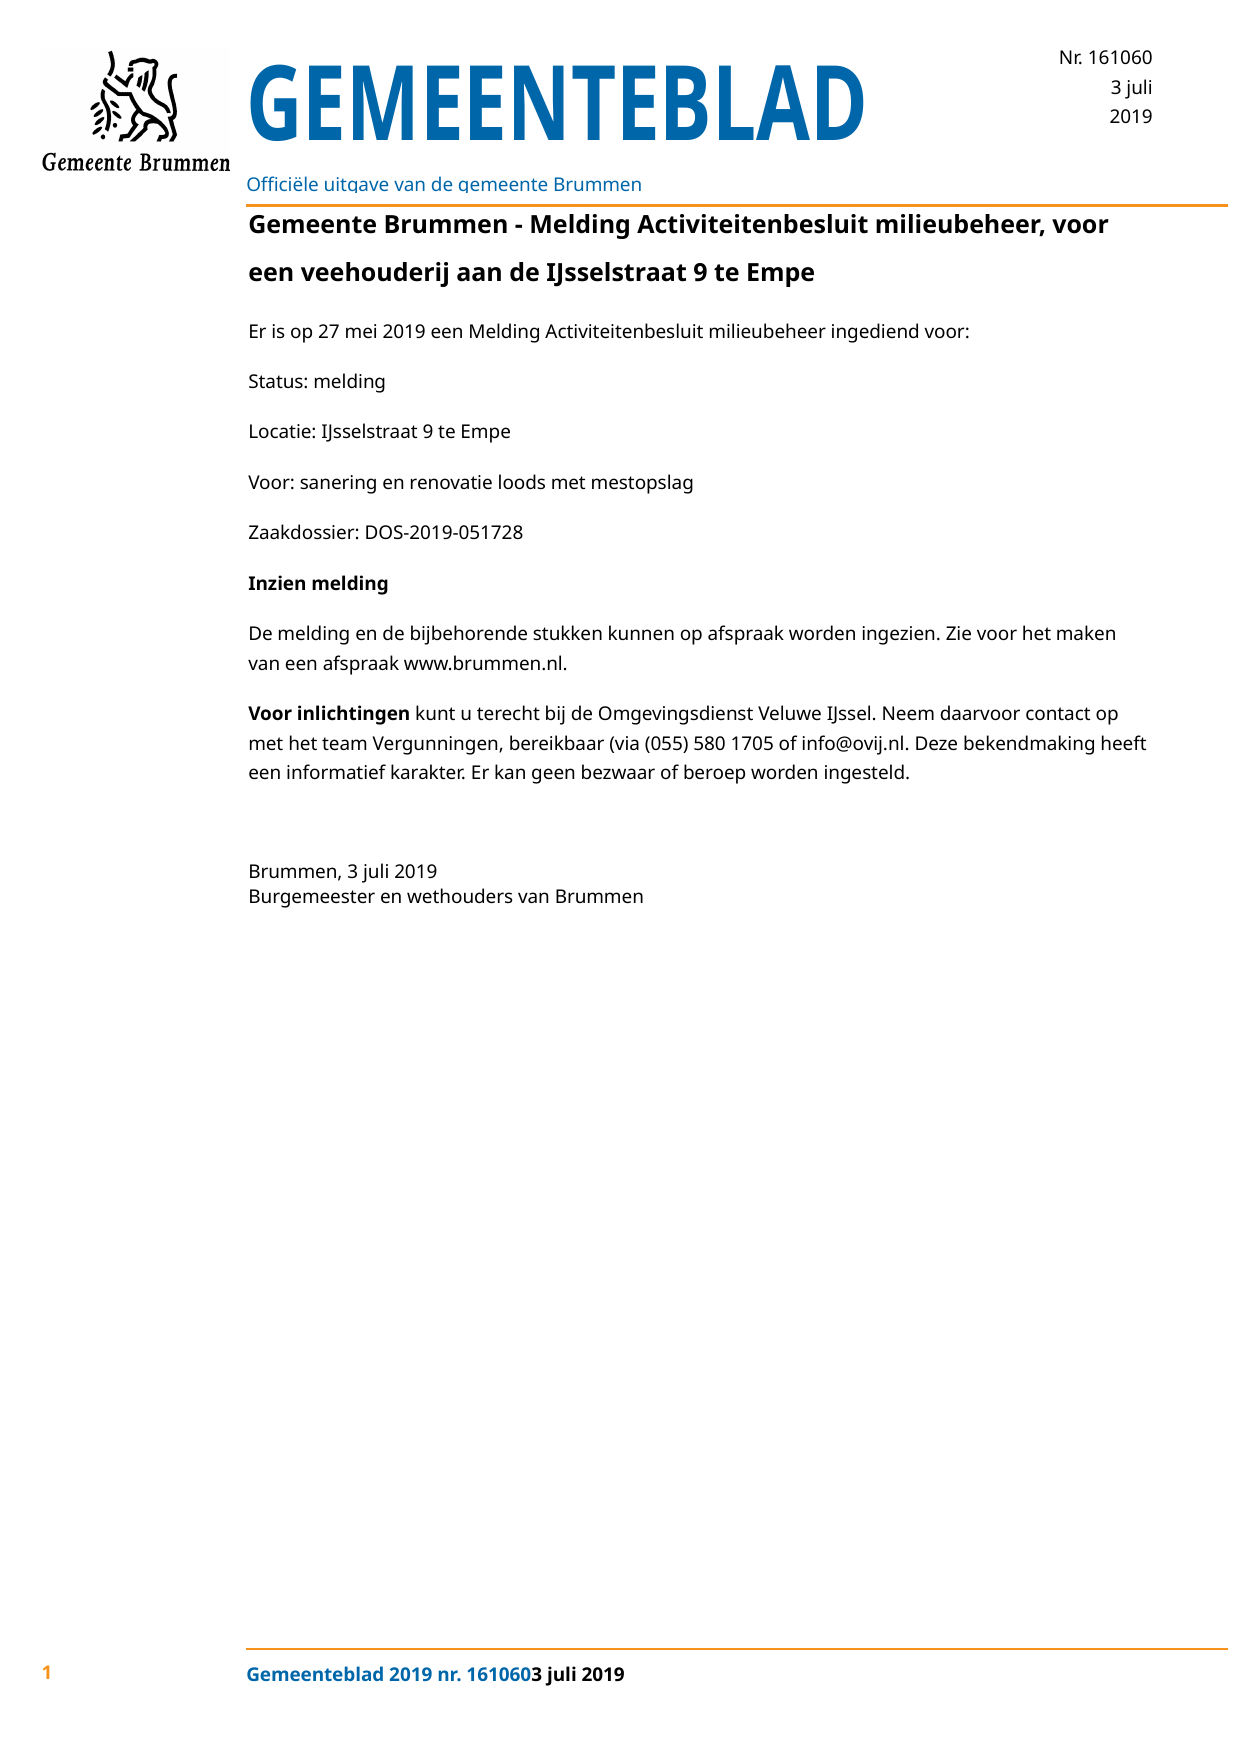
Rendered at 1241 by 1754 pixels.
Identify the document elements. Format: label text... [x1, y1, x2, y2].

text De melding en de bijbehorende stukken kunnen op afspraak worden ingezien. Zie voor het maken van een afspraak www.brummen.nl. [248, 620, 1152, 676]
text Zaakdossier: DOS-2019-051728 [248, 519, 1152, 545]
text Status: melding [248, 368, 1152, 394]
text Brummen, 3 juli 2019 [248, 858, 1152, 883]
text Inzien melding [248, 570, 1152, 596]
picture [41, 47, 231, 172]
text Voor inlichtingen kunt u terecht bij de Omgevingsdienst Veluwe IJssel. Neem daarvoor contact op met het team Vergunningen, bereikbaar (via (055) 580 1705 of info@ovij.nl. Deze bekendmaking heeft een informatief karakter. Er kan geen bezwaar of beroep worden ingesteld. [248, 700, 1152, 785]
text Gemeente Brummen - Melding Activiteitenbesluit milieubeheer, voor een veehouderij aan de IJsselstraat 9 te Empe [248, 207, 1152, 288]
text Er is op 27 mei 2019 een Melding Activiteitenbesluit milieubeheer ingediend voor: [248, 318, 1152, 344]
text Burgemeester en wethouders van Brummen [248, 883, 1152, 909]
text Locatie: IJsselstraat 9 te Empe [248, 419, 1152, 444]
text Voor: sanering en renovatie loods met mestopslag [248, 469, 1152, 495]
